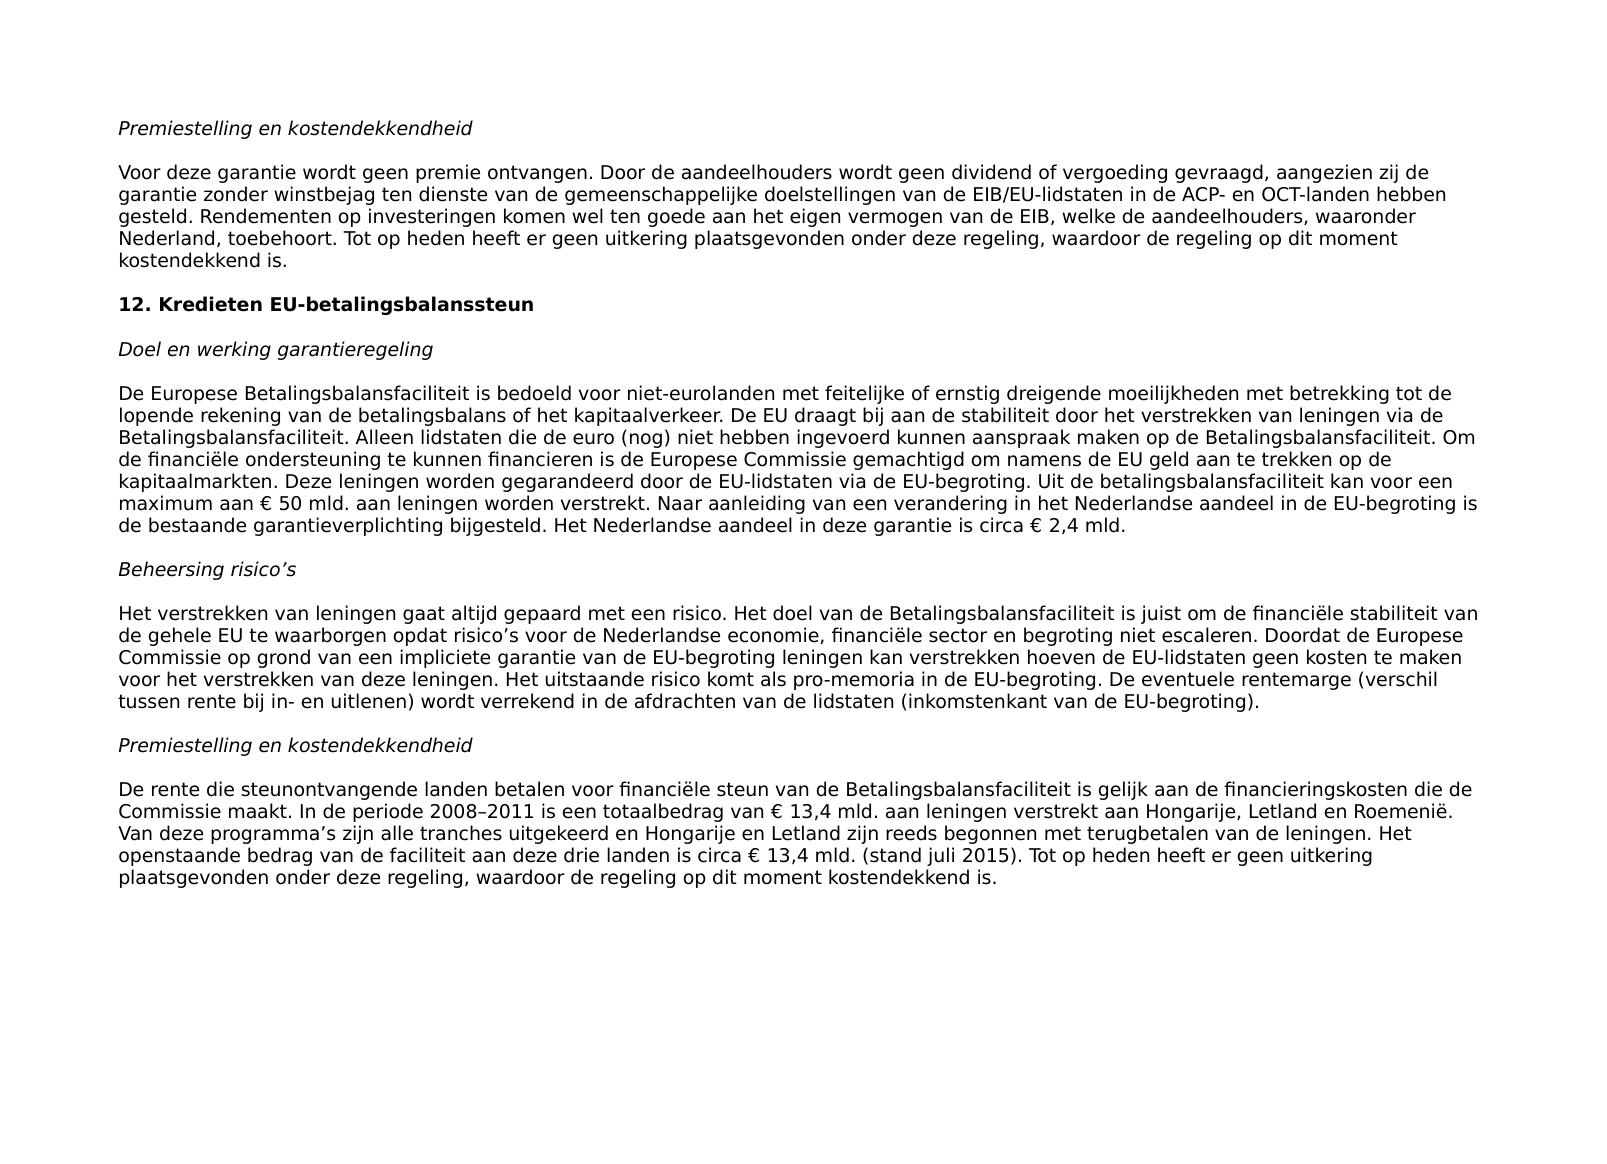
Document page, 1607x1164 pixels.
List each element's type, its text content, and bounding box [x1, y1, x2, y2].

subtitle Doel en werking garantieregeling [118, 338, 1488, 361]
subtitle Premiestelling en kostendekkendheid [118, 118, 1488, 140]
subtitle 12. Kredieten EU-betalingsbalanssteun [118, 294, 1488, 316]
subtitle Premiestelling en kostendekkendheid [118, 735, 1488, 757]
text De Europese Betalingsbalansfaciliteit is bedoeld voor niet-eurolanden met feitelijke of ernstig dreigende moeilijkheden met betrekking tot de lopende rekening van de betalingsbalans of het kapitaalverkeer. De EU draagt bij aan de stabiliteit door het verstrekken van leningen via de Betalingsbalansfaciliteit. Alleen lidstaten die de euro (nog) niet hebben ingevoerd kunnen aanspraak maken op de Betalingsbalansfaciliteit. Om de financiële ondersteuning te kunnen financieren is de Europese Commissie gemachtigd om namens de EU geld aan te trekken op de kapitaalmarkten. Deze leningen worden gegarandeerd door de EU-lidstaten via de EU-begroting. Uit de betalingsbalansfaciliteit kan voor een maximum aan € 50 mld. aan leningen worden verstrekt. Naar aanleiding van een verandering in het Nederlandse aandeel in de EU-begroting is de bestaande garantieverplichting bijgesteld. Het Nederlandse aandeel in deze garantie is circa € 2,4 mld. [118, 383, 1488, 537]
text De rente die steunontvangende landen betalen voor financiële steun van de Betalingsbalansfaciliteit is gelijk aan de financieringskosten die de Commissie maakt. In de periode 2008–2011 is een totaalbedrag van € 13,4 mld. aan leningen verstrekt aan Hongarije, Letland en Roemenië. Van deze programma’s zijn alle tranches uitgekeerd en Hongarije en Letland zijn reeds begonnen met terugbetalen van de leningen. Het openstaande bedrag van de faciliteit aan deze drie landen is circa € 13,4 mld. (stand juli 2015). Tot op heden heeft er geen uitkering plaatsgevonden onder deze regeling, waardoor de regeling op dit moment kostendekkend is. [118, 779, 1488, 889]
subtitle Beheersing risico’s [118, 559, 1488, 581]
text Het verstrekken van leningen gaat altijd gepaard met een risico. Het doel van de Betalingsbalansfaciliteit is juist om de financiële stabiliteit van de gehele EU te waarborgen opdat risico’s voor de Nederlandse economie, financiële sector en begroting niet escaleren. Doordat de Europese Commissie op grond van een impliciete garantie van de EU-begroting leningen kan verstrekken hoeven de EU-lidstaten geen kosten te maken voor het verstrekken van deze leningen. Het uitstaande risico komt als pro-memoria in de EU-begroting. De eventuele rentemarge (verschil tussen rente bij in- en uitlenen) wordt verrekend in de afdrachten van de lidstaten (inkomstenkant van de EU-begroting). [118, 603, 1488, 713]
text Voor deze garantie wordt geen premie ontvangen. Door de aandeelhouders wordt geen dividend of vergoeding gevraagd, aangezien zij de garantie zonder winstbejag ten dienste van de gemeenschappelijke doelstellingen van de EIB/EU-lidstaten in de ACP- en OCT-landen hebben gesteld. Rendementen op investeringen komen wel ten goede aan het eigen vermogen van de EIB, welke de aandeelhouders, waaronder Nederland, toebehoort. Tot op heden heeft er geen uitkering plaatsgevonden onder deze regeling, waardoor de regeling op dit moment kostendekkend is. [118, 162, 1488, 272]
